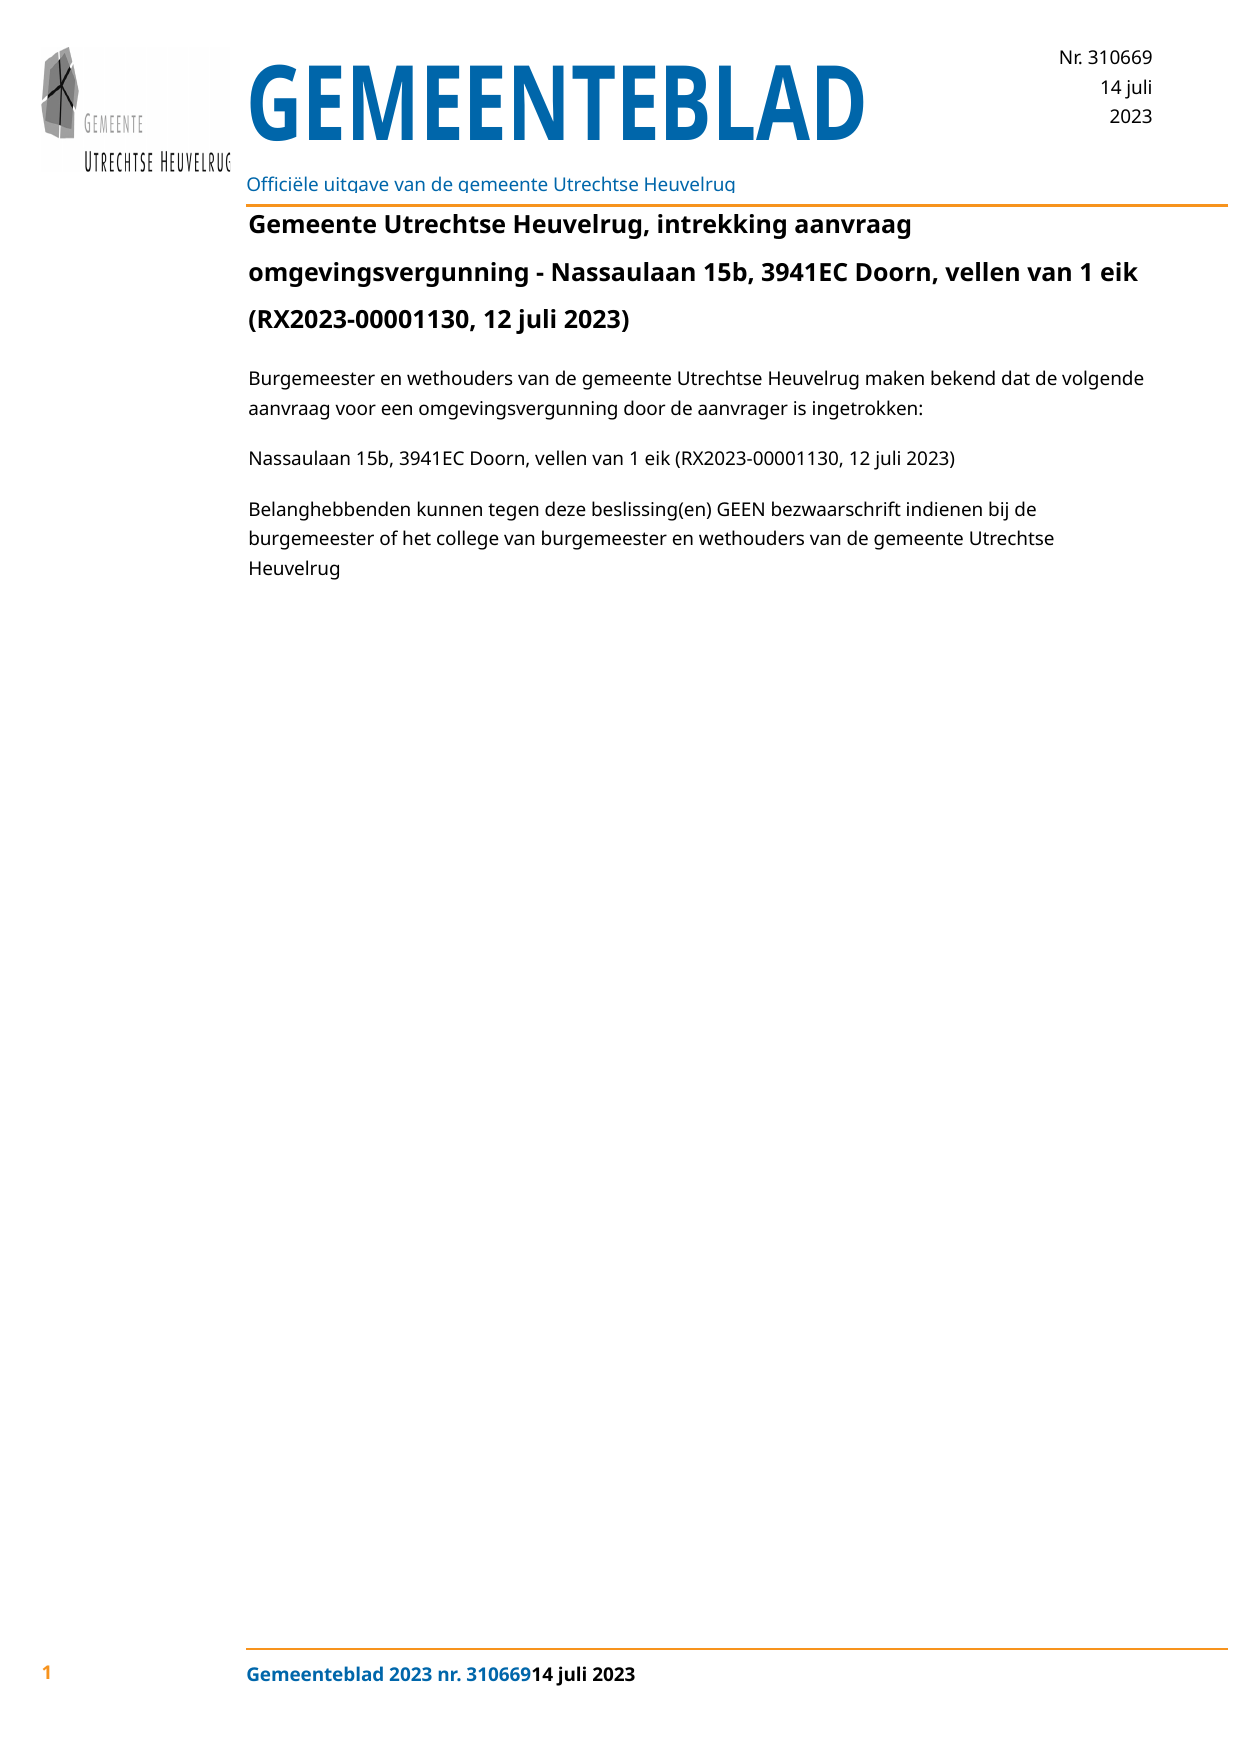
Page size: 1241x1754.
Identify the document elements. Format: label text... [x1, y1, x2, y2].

text Gemeente Utrechtse Heuvelrug, intrekking aanvraag omgevingsvergunning - Nassaulaan 15b, 3941EC Doorn, vellen van 1 eik (RX2023-00001130, 12 juli 2023) [248, 207, 1152, 336]
text Burgemeester en wethouders van de gemeente Utrechtse Heuvelrug maken bekend dat de volgende aanvraag voor een omgevingsvergunning door de aanvrager is ingetrokken: [248, 366, 1152, 421]
text Belanghebbenden kunnen tegen deze beslissing(en) GEEN bezwaarschrift indienen bij de burgemeester of het college van burgemeester en wethouders van de gemeente Utrechtse Heuvelrug [248, 496, 1152, 581]
text Nassaulaan 15b, 3941EC Doorn, vellen van 1 eik (RX2023-00001130, 12 juli 2023) [248, 446, 1152, 471]
picture [41, 47, 231, 172]
